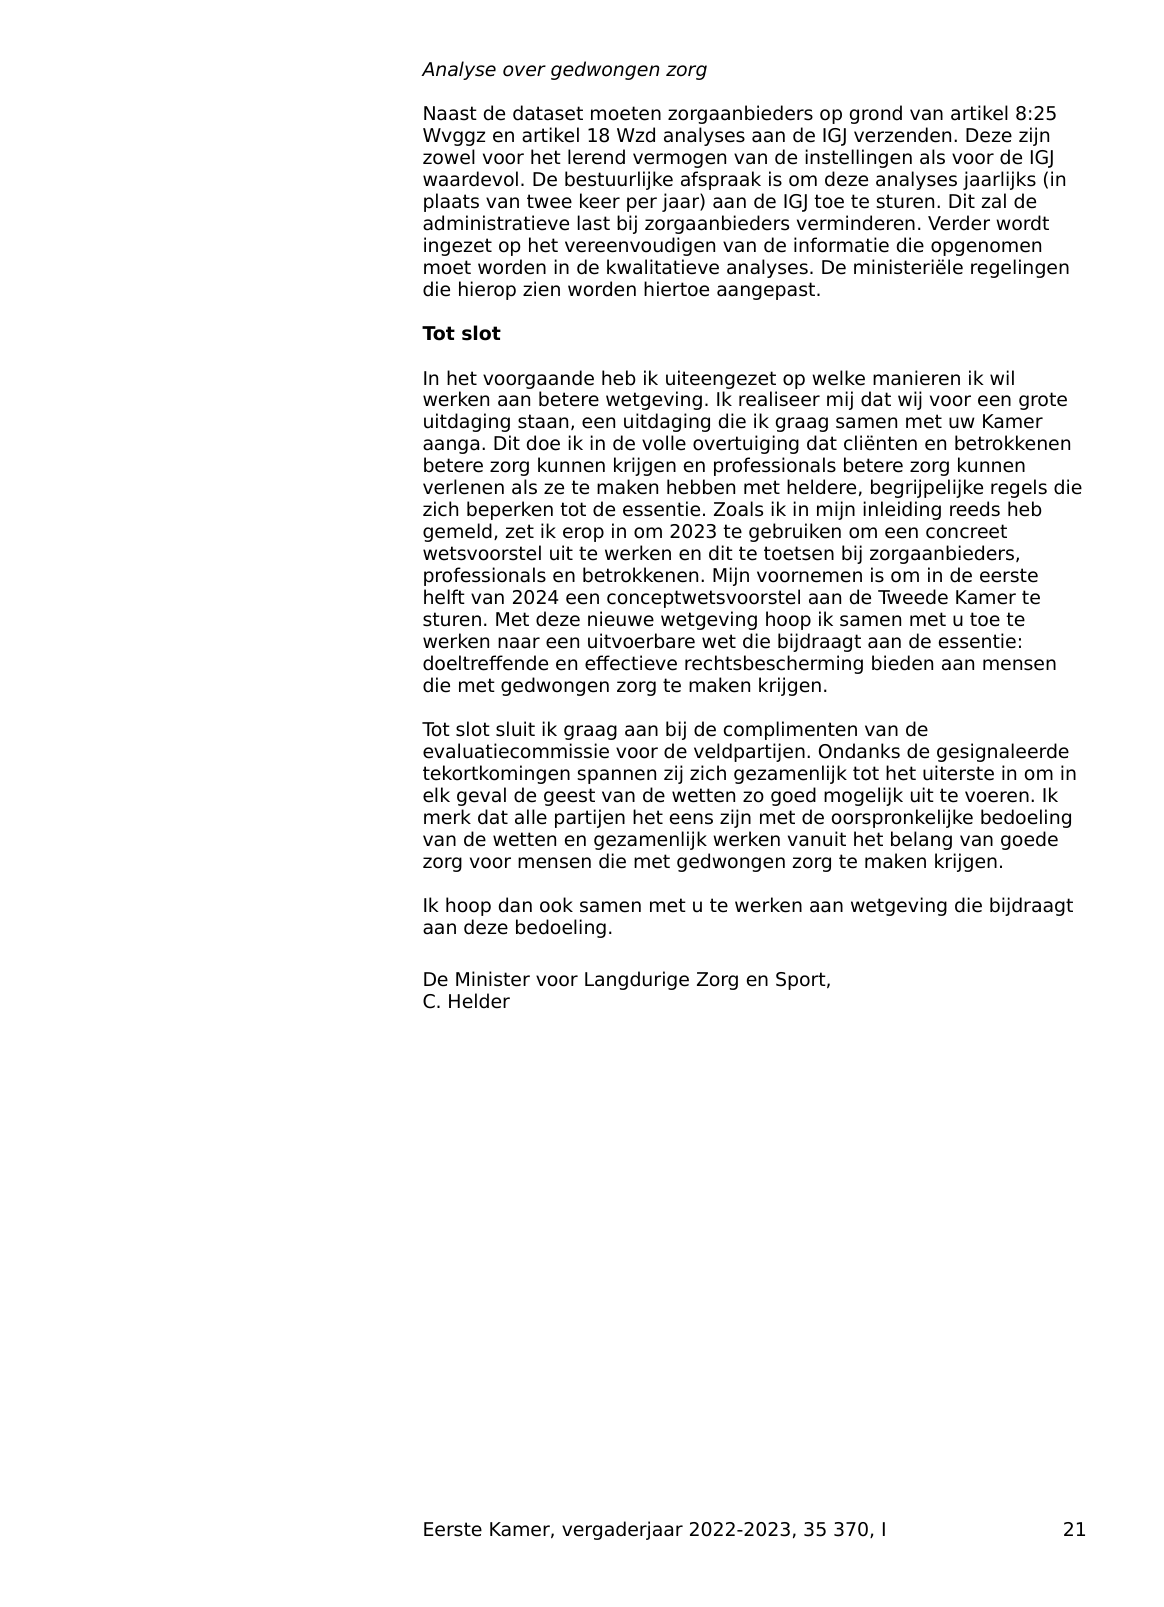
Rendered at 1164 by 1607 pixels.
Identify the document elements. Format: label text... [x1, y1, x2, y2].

text Tot slot sluit ik graag aan bij de complimenten van de evaluatiecommissie voor de veldpartijen. Ondanks de gesignaleerde tekortkomingen spannen zij zich gezamenlijk tot het uiterste in om in elk geval de geest van de wetten zo goed mogelijk uit te voeren. Ik merk dat alle partijen het eens zijn met de oorspronkelijke bedoeling van de wetten en gezamenlijk werken vanuit het belang van goede zorg voor mensen die met gedwongen zorg te maken krijgen. [422, 719, 1087, 873]
text De Minister voor Langdurige Zorg en Sport, C. Helder [422, 969, 1087, 1013]
text Ik hoop dan ook samen met u te werken aan wetgeving die bijdraagt aan deze bedoeling. [422, 895, 1087, 939]
text Naast de dataset moeten zorgaanbieders op grond van artikel 8:25 Wvggz en artikel 18 Wzd analyses aan de IGJ verzenden. Deze zijn zowel voor het lerend vermogen van de instellingen als voor de IGJ waardevol. De bestuurlijke afspraak is om deze analyses jaarlijks (in plaats van twee keer per jaar) aan de IGJ toe te sturen. Dit zal de administratieve last bij zorgaanbieders verminderen. Verder wordt ingezet op het vereenvoudigen van de informatie die opgenomen moet worden in de kwalitatieve analyses. De ministeriële regelingen die hierop zien worden hiertoe aangepast. [422, 103, 1087, 301]
text In het voorgaande heb ik uiteengezet op welke manieren ik wil werken aan betere wetgeving. Ik realiseer mij dat wij voor een grote uitdaging staan, een uitdaging die ik graag samen met uw Kamer aanga. Dit doe ik in de volle overtuiging dat cliënten en betrokkenen betere zorg kunnen krijgen en professionals betere zorg kunnen verlenen als ze te maken hebben met heldere, begrijpelijke regels die zich beperken tot de essentie. Zoals ik in mijn inleiding reeds heb gemeld, zet ik erop in om 2023 te gebruiken om een concreet wetsvoorstel uit te werken en dit te toetsen bij zorgaanbieders, professionals en betrokkenen. Mijn voornemen is om in de eerste helft van 2024 een conceptwetsvoorstel aan de Tweede Kamer te sturen. Met deze nieuwe wetgeving hoop ik samen met u toe te werken naar een uitvoerbare wet die bijdraagt aan de essentie: doeltreffende en effectieve rechtsbescherming bieden aan mensen die met gedwongen zorg te maken krijgen. [422, 367, 1087, 697]
subtitle Tot slot [422, 323, 1087, 345]
subtitle Analyse over gedwongen zorg [422, 59, 1087, 81]
